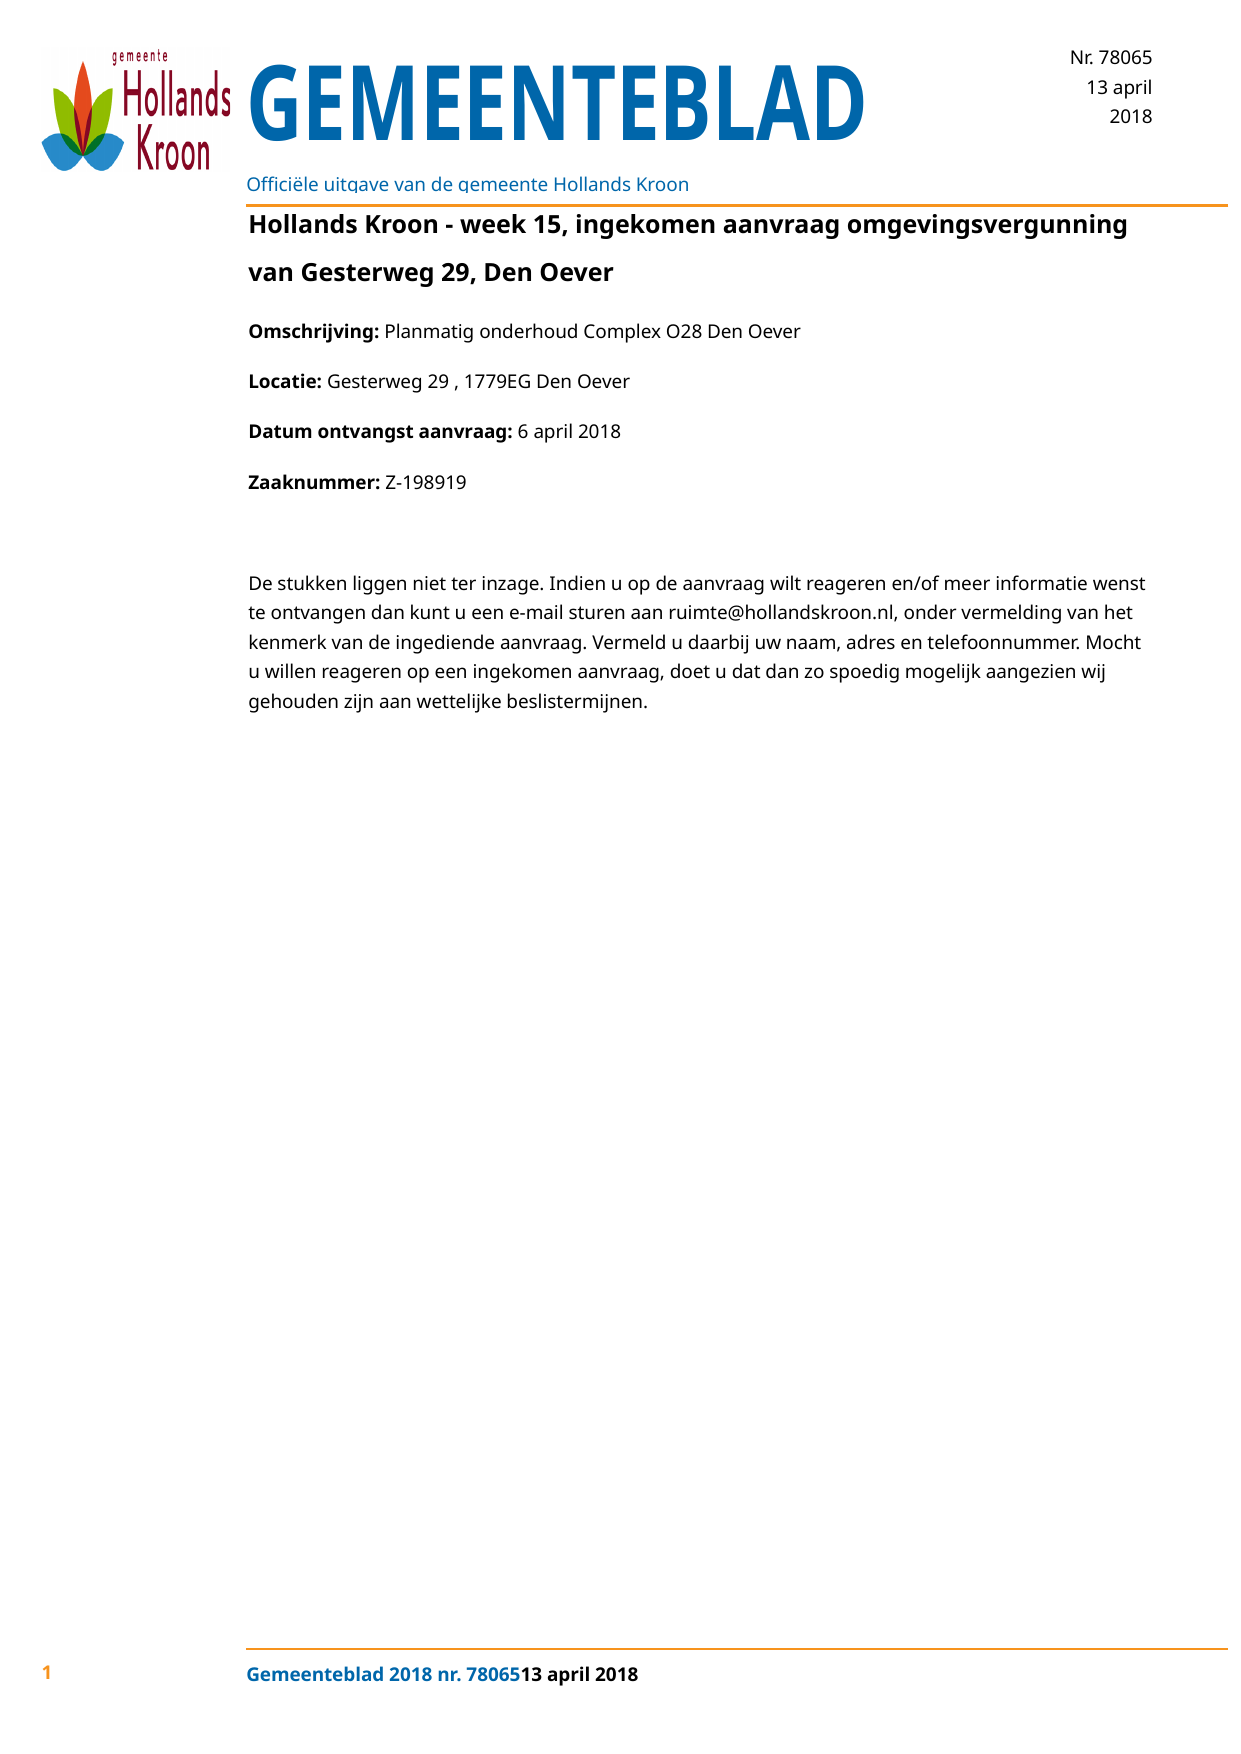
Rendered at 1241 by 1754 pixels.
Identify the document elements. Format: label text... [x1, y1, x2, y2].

picture [41, 47, 231, 172]
text Zaaknummer: Z-198919 [248, 469, 1152, 495]
text De stukken liggen niet ter inzage. Indien u op de aanvraag wilt reageren en/of meer informatie wenst te ontvangen dan kunt u een e-mail sturen aan ruimte@hollandskroon.nl, onder vermelding van het kenmerk van de ingediende aanvraag. Vermeld u daarbij uw naam, adres en telefoonnummer. Mocht u willen reageren op een ingekomen aanvraag, doet u dat dan zo spoedig mogelijk aangezien wij gehouden zijn aan wettelijke beslistermijnen. [248, 570, 1152, 714]
text Hollands Kroon - week 15, ingekomen aanvraag omgevingsvergunning van Gesterweg 29, Den Oever [248, 207, 1152, 288]
text Locatie: Gesterweg 29 , 1779EG Den Oever [248, 368, 1152, 394]
text Datum ontvangst aanvraag: 6 april 2018 [248, 419, 1152, 444]
text Omschrijving: Planmatig onderhoud Complex O28 Den Oever [248, 318, 1152, 344]
